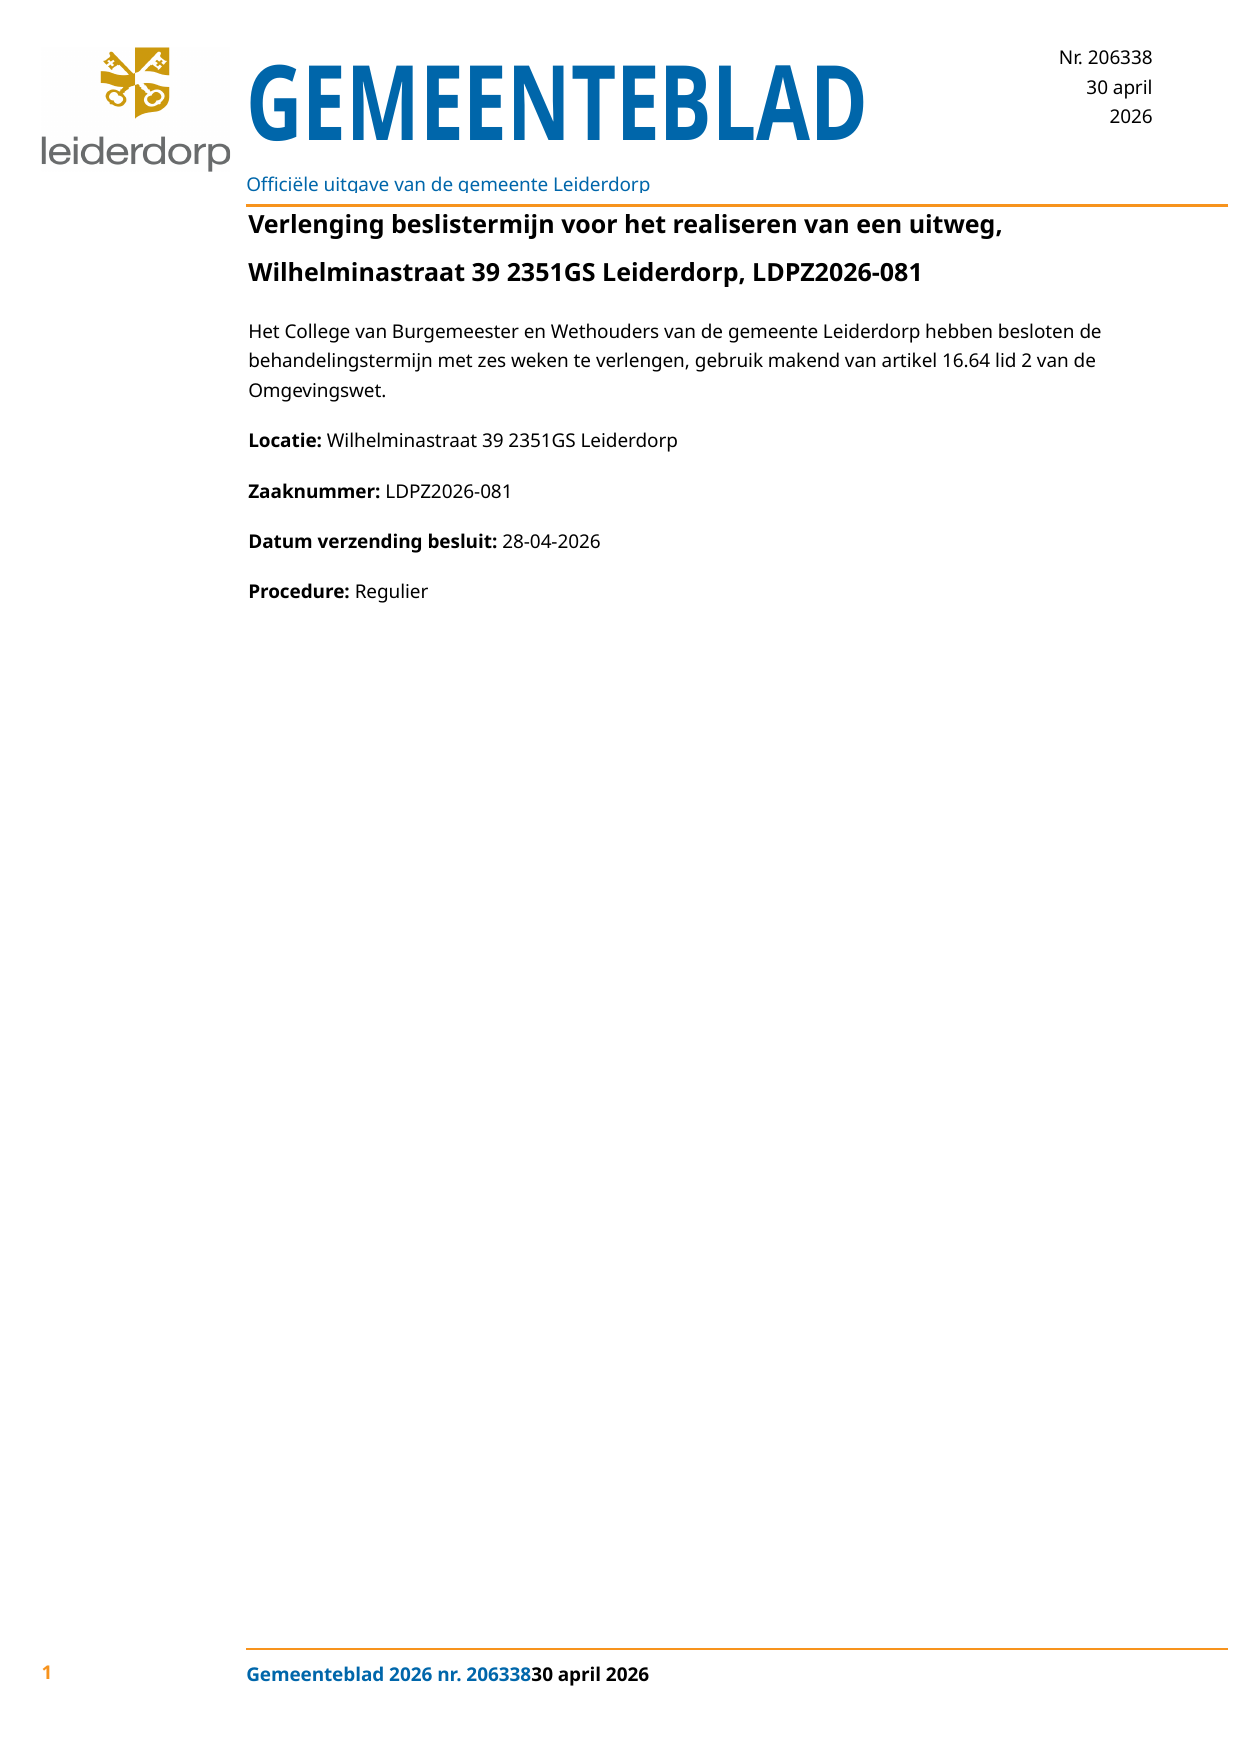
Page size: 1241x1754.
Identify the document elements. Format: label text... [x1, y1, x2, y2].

text Datum verzending besluit: 28-04-2026 [248, 528, 1152, 554]
text Het College van Burgemeester en Wethouders van de gemeente Leiderdorp hebben besloten de behandelingstermijn met zes weken te verlengen, gebruik makend van artikel 16.64 lid 2 van de Omgevingswet. [248, 318, 1152, 403]
text Procedure: Regulier [248, 579, 1152, 604]
picture [41, 47, 231, 172]
text Verlenging beslistermijn voor het realiseren van een uitweg, Wilhelminastraat 39 2351GS Leiderdorp, LDPZ2026-081 [248, 207, 1152, 288]
text Zaaknummer: LDPZ2026-081 [248, 478, 1152, 504]
text Locatie: Wilhelminastraat 39 2351GS Leiderdorp [248, 427, 1152, 453]
